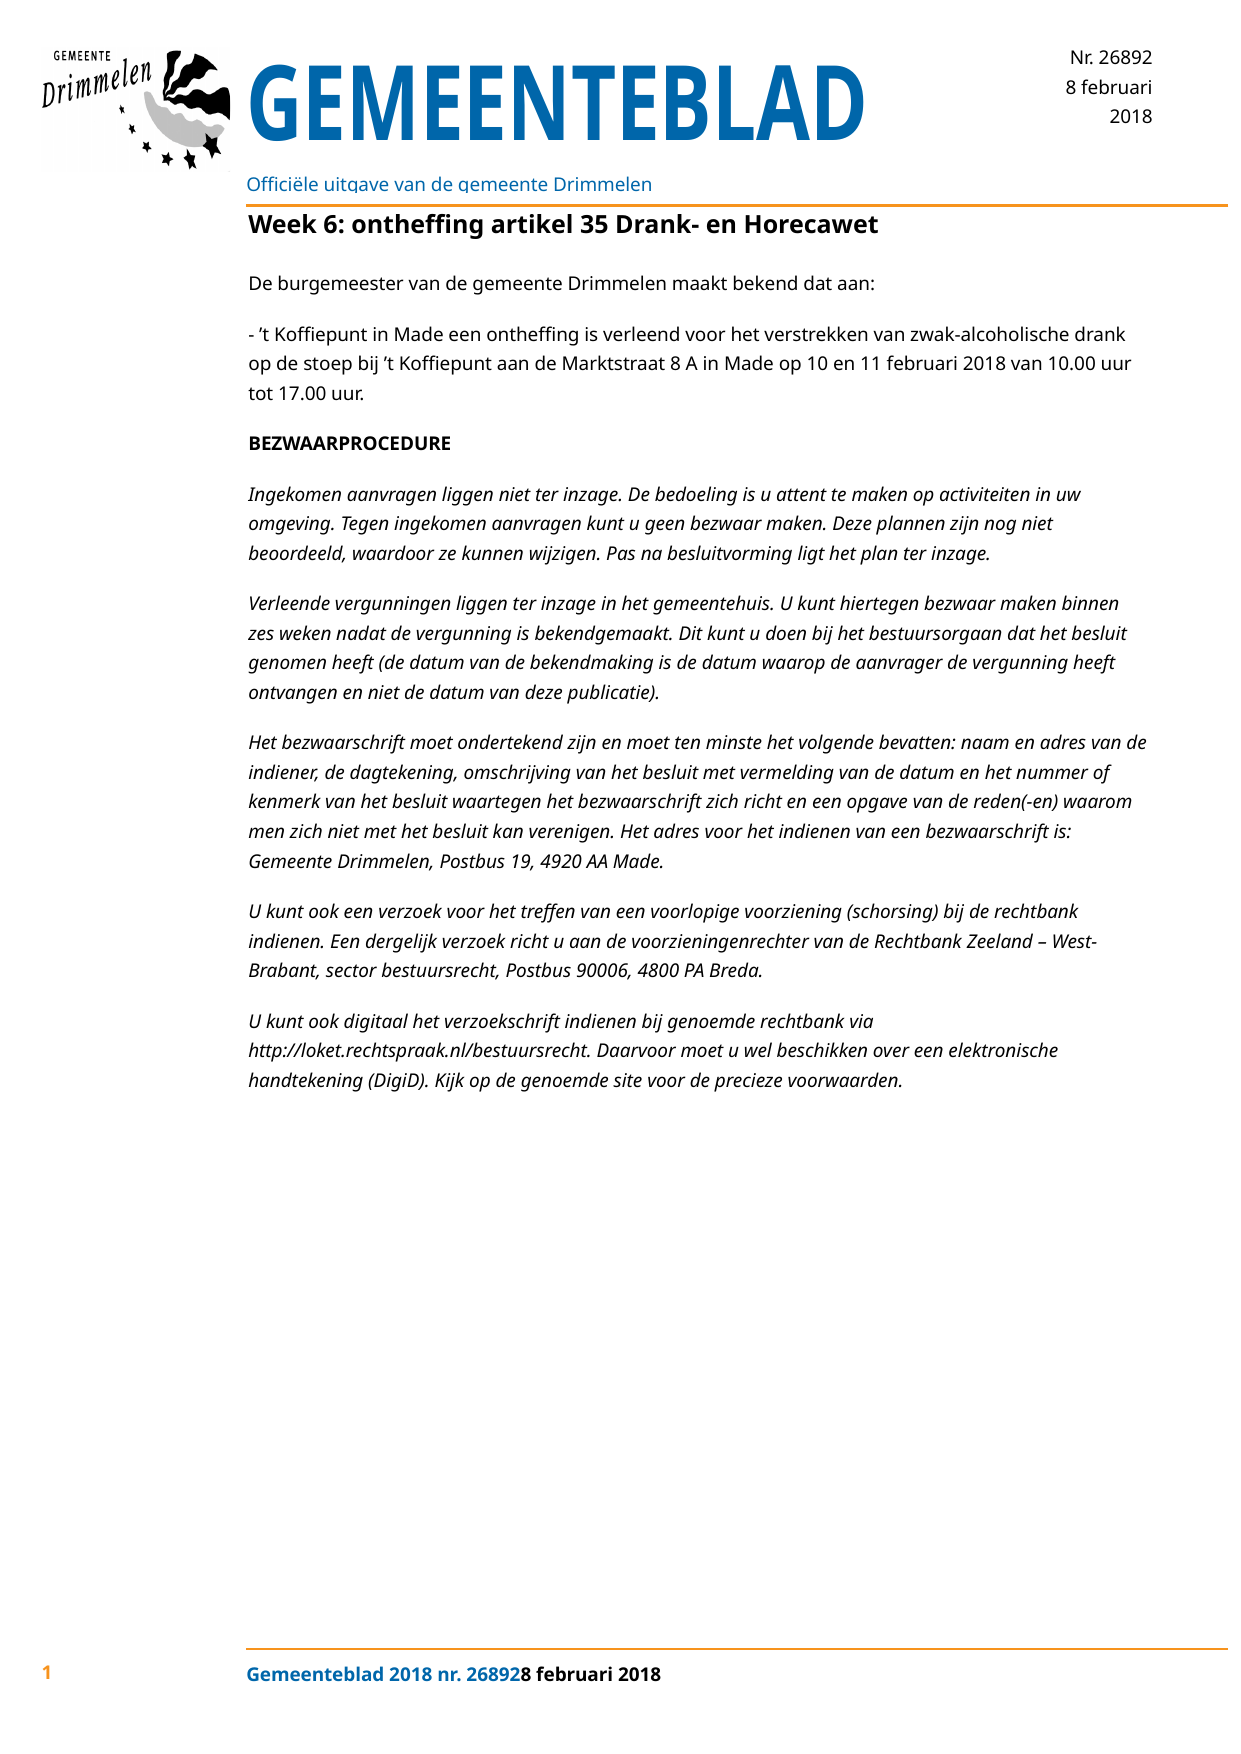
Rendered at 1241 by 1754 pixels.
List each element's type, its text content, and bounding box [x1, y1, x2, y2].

text BEZWAARPROCEDURE [248, 430, 1152, 456]
text Verleende vergunningen liggen ter inzage in het gemeentehuis. U kunt hiertegen bezwaar maken binnen zes weken nadat de vergunning is bekendgemaakt. Dit kunt u doen bij het bestuursorgaan dat het besluit genomen heeft (de datum van de bekendmaking is de datum waarop de aanvrager de vergunning heeft ontvangen en niet de datum van deze publicatie). [248, 590, 1152, 705]
text Het bezwaarschrift moet ondertekend zijn en moet ten minste het volgende bevatten: naam en adres van de indiener, de dagtekening, omschrijving van het besluit met vermelding van de datum en het nummer of kenmerk van het besluit waartegen het bezwaarschrift zich richt en een opgave van de reden(-en) waarom men zich niet met het besluit kan verenigen. Het adres voor het indienen van een bezwaarschrift is: Gemeente Drimmelen, Postbus 19, 4920 AA Made. [248, 729, 1152, 873]
text U kunt ook een verzoek voor het treffen van een voorlopige voorziening (schorsing) bij de rechtbank indienen. Een dergelijk verzoek richt u aan de voorzieningenrechter van de Rechtbank Zeeland – West-Brabant, sector bestuursrecht, Postbus 90006, 4800 PA Breda. [248, 898, 1152, 983]
text Ingekomen aanvragen liggen niet ter inzage. De bedoeling is u attent te maken op activiteiten in uw omgeving. Tegen ingekomen aanvragen kunt u geen bezwaar maken. Deze plannen zijn nog niet beoordeeld, waardoor ze kunnen wijzigen. Pas na besluitvorming ligt het plan ter inzage. [248, 481, 1152, 566]
picture [41, 47, 231, 172]
text De burgemeester van de gemeente Drimmelen maakt bekend dat aan: [248, 270, 1152, 296]
text Week 6: ontheffing artikel 35 Drank- en Horecawet [248, 207, 1152, 241]
text - ’t Koffiepunt in Made een ontheffing is verleend voor het verstrekken van zwak-alcoholische drank op de stoep bij ’t Koffiepunt aan de Marktstraat 8 A in Made op 10 en 11 februari 2018 van 10.00 uur tot 17.00 uur. [248, 321, 1152, 406]
text U kunt ook digitaal het verzoekschrift indienen bij genoemde rechtbank via http://loket.rechtspraak.nl/bestuursrecht. Daarvoor moet u wel beschikken over een elektronische handtekening (DigiD). Kijk op de genoemde site voor de precieze voorwaarden. [248, 1008, 1152, 1093]
